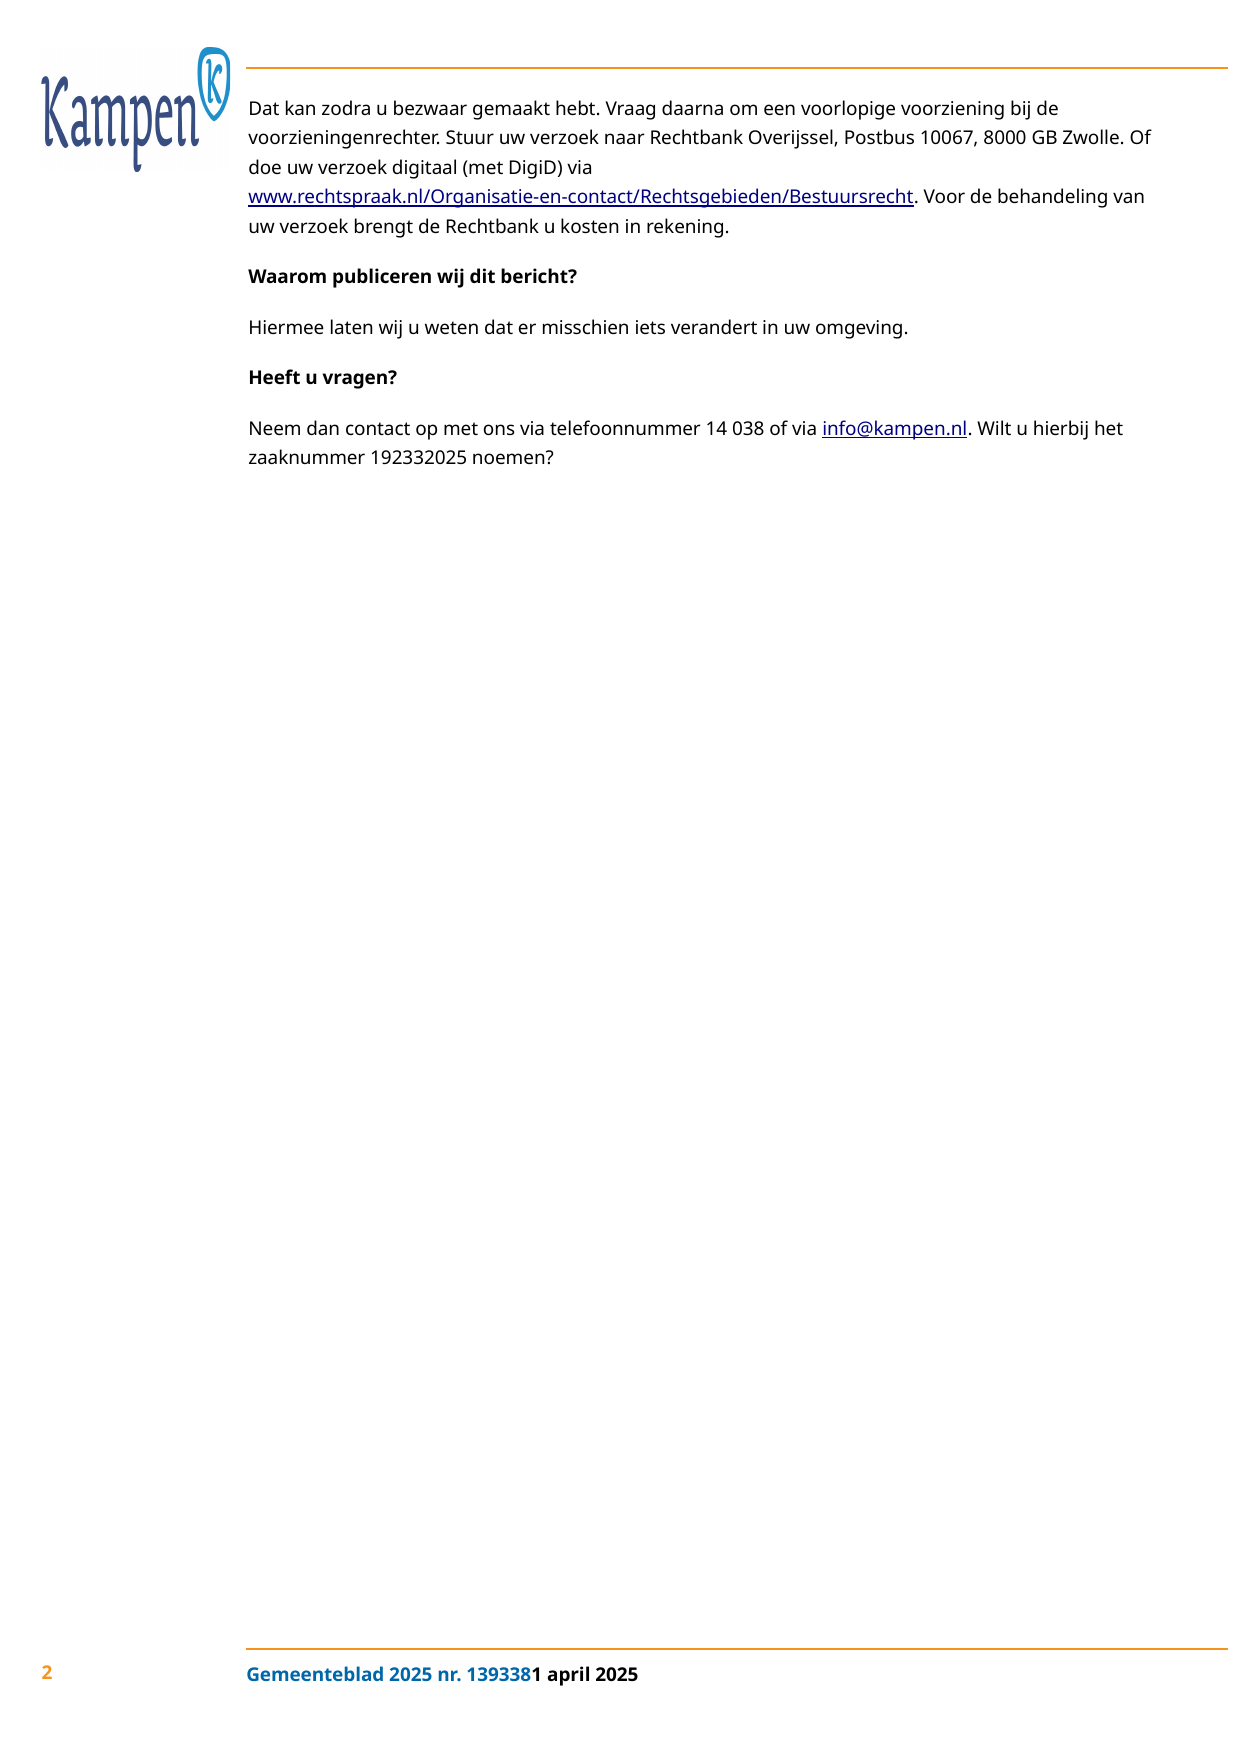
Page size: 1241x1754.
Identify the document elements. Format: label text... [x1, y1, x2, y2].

text Waarom publiceren wij dit bericht? [248, 263, 1152, 289]
text Hiermee laten wij u weten dat er misschien iets verandert in uw omgeving. [248, 314, 1152, 340]
text Heeft u vragen? [248, 364, 1152, 390]
picture [41, 47, 231, 172]
text Neem dan contact op met ons via telefoonnummer 14 038 of via info@kampen.nl. Wilt u hierbij het zaaknummer 192332025 noemen? [248, 415, 1152, 470]
text Dat kan zodra u bezwaar gemaakt hebt. Vraag daarna om een voorlopige voorziening bij de voorzieningenrechter. Stuur uw verzoek naar Rechtbank Overijssel, Postbus 10067, 8000 GB Zwolle. Of doe uw verzoek digitaal (met DigiD) via www.rechtspraak.nl/Organisatie-en-contact/Rechtsgebieden/Bestuursrecht. Voor de behandeling van uw verzoek brengt de Rechtbank u kosten in rekening. [248, 95, 1152, 239]
